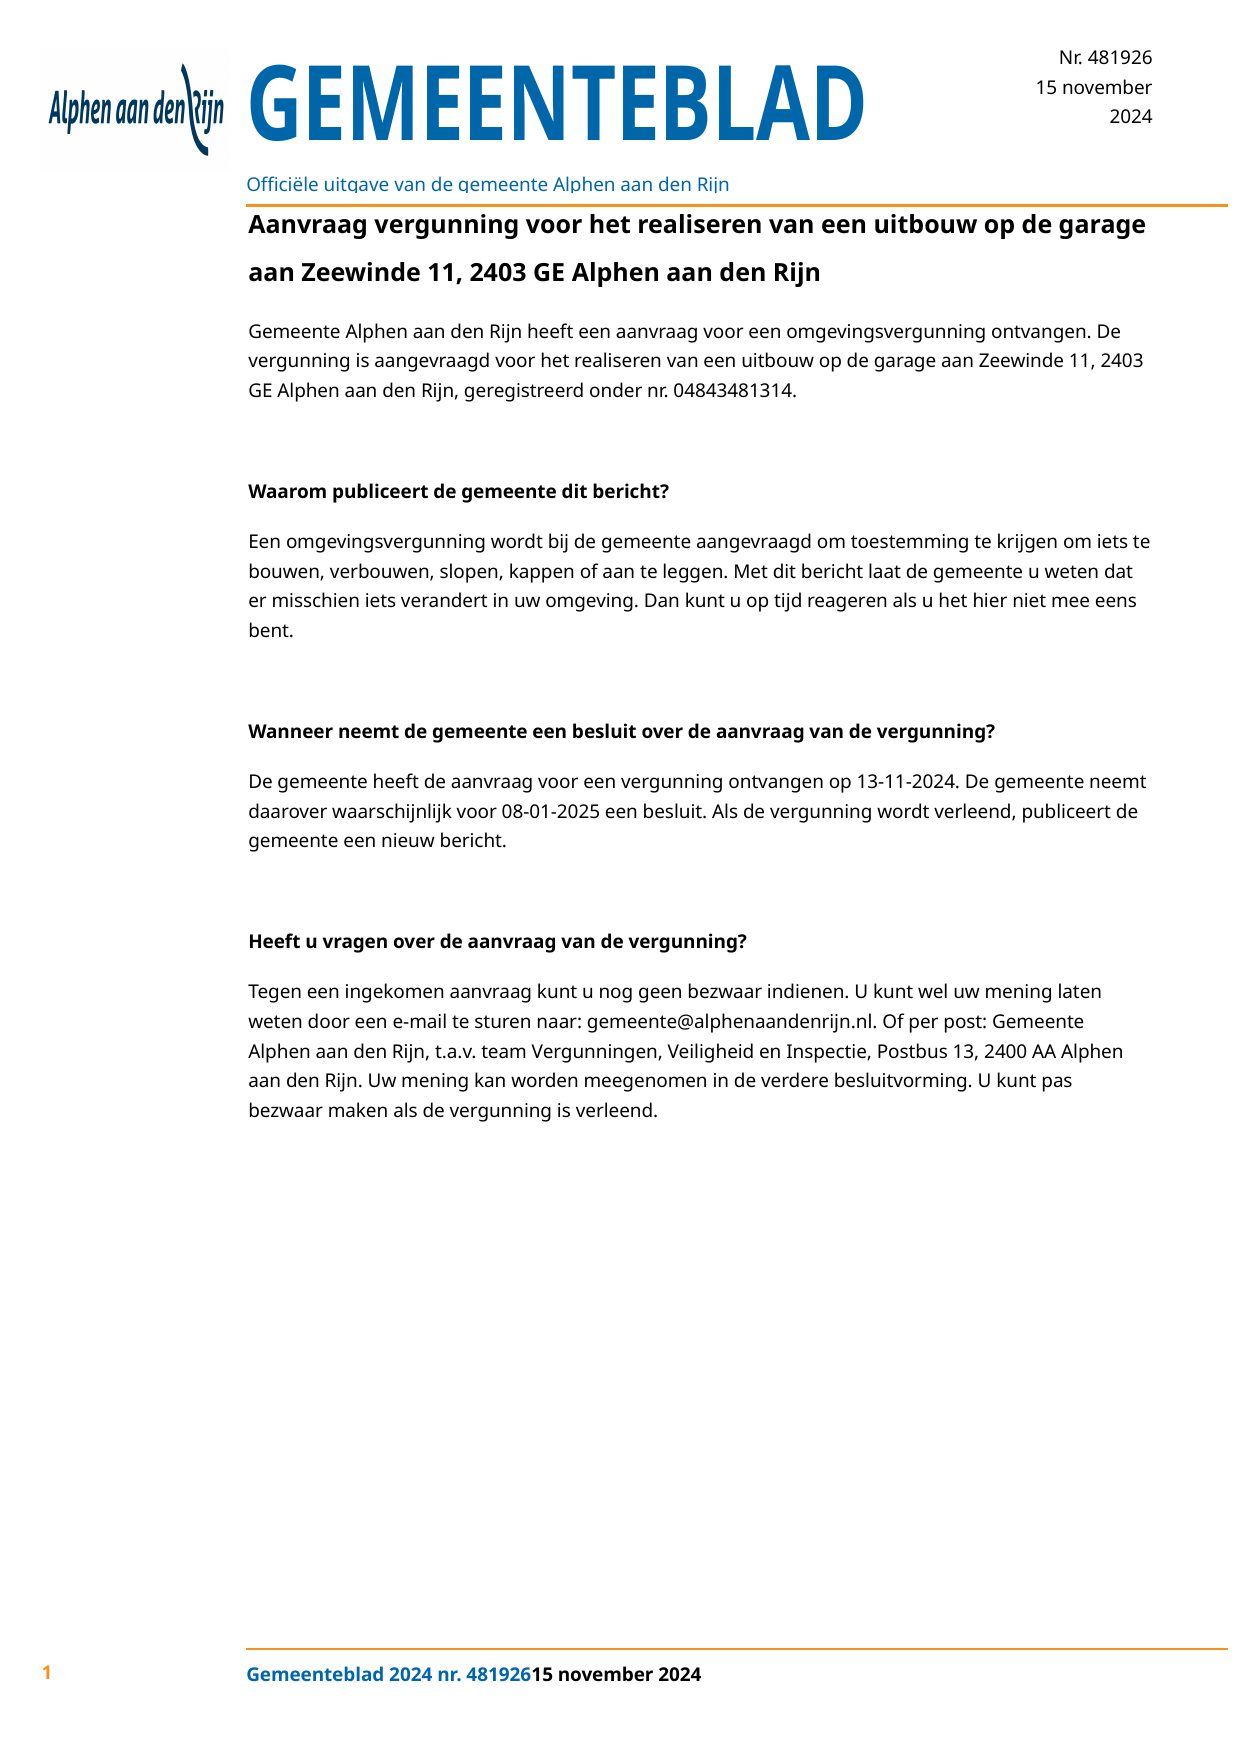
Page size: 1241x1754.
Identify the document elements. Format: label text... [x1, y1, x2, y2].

text Waarom publiceert de gemeente dit bericht? [248, 478, 1152, 504]
text De gemeente heeft de aanvraag voor een vergunning ontvangen op 13-11-2024. De gemeente neemt daarover waarschijnlijk voor 08-01-2025 een besluit. Als de vergunning wordt verleend, publiceert de gemeente een nieuw bericht. [248, 768, 1152, 853]
text Gemeente Alphen aan den Rijn heeft een aanvraag voor een omgevingsvergunning ontvangen. De vergunning is aangevraagd voor het realiseren van een uitbouw op de garage aan Zeewinde 11, 2403 GE Alphen aan den Rijn, geregistreerd onder nr. 04843481314. [248, 318, 1152, 403]
text Tegen een ingekomen aanvraag kunt u nog geen bezwaar indienen. U kunt wel uw mening laten weten door een e-mail te sturen naar: gemeente@alphenaandenrijn.nl. Of per post: Gemeente Alphen aan den Rijn, t.a.v. team Vergunningen, Veiligheid en Inspectie, Postbus 13, 2400 AA Alphen aan den Rijn. Uw mening kan worden meegenomen in de verdere besluitvorming. U kunt pas bezwaar maken als de vergunning is verleend. [248, 979, 1152, 1123]
text Wanneer neemt de gemeente een besluit over de aanvraag van de vergunning? [248, 718, 1152, 744]
text Een omgevingsvergunning wordt bij de gemeente aangevraagd om toestemming te krijgen om iets te bouwen, verbouwen, slopen, kappen of aan te leggen. Met dit bericht laat de gemeente u weten dat er misschien iets verandert in uw omgeving. Dan kunt u op tijd reageren als u het hier niet mee eens bent. [248, 528, 1152, 643]
text Heeft u vragen over de aanvraag van de vergunning? [248, 928, 1152, 954]
picture [41, 47, 231, 172]
text Aanvraag vergunning voor het realiseren van een uitbouw op de garage aan Zeewinde 11, 2403 GE Alphen aan den Rijn [248, 207, 1152, 288]
